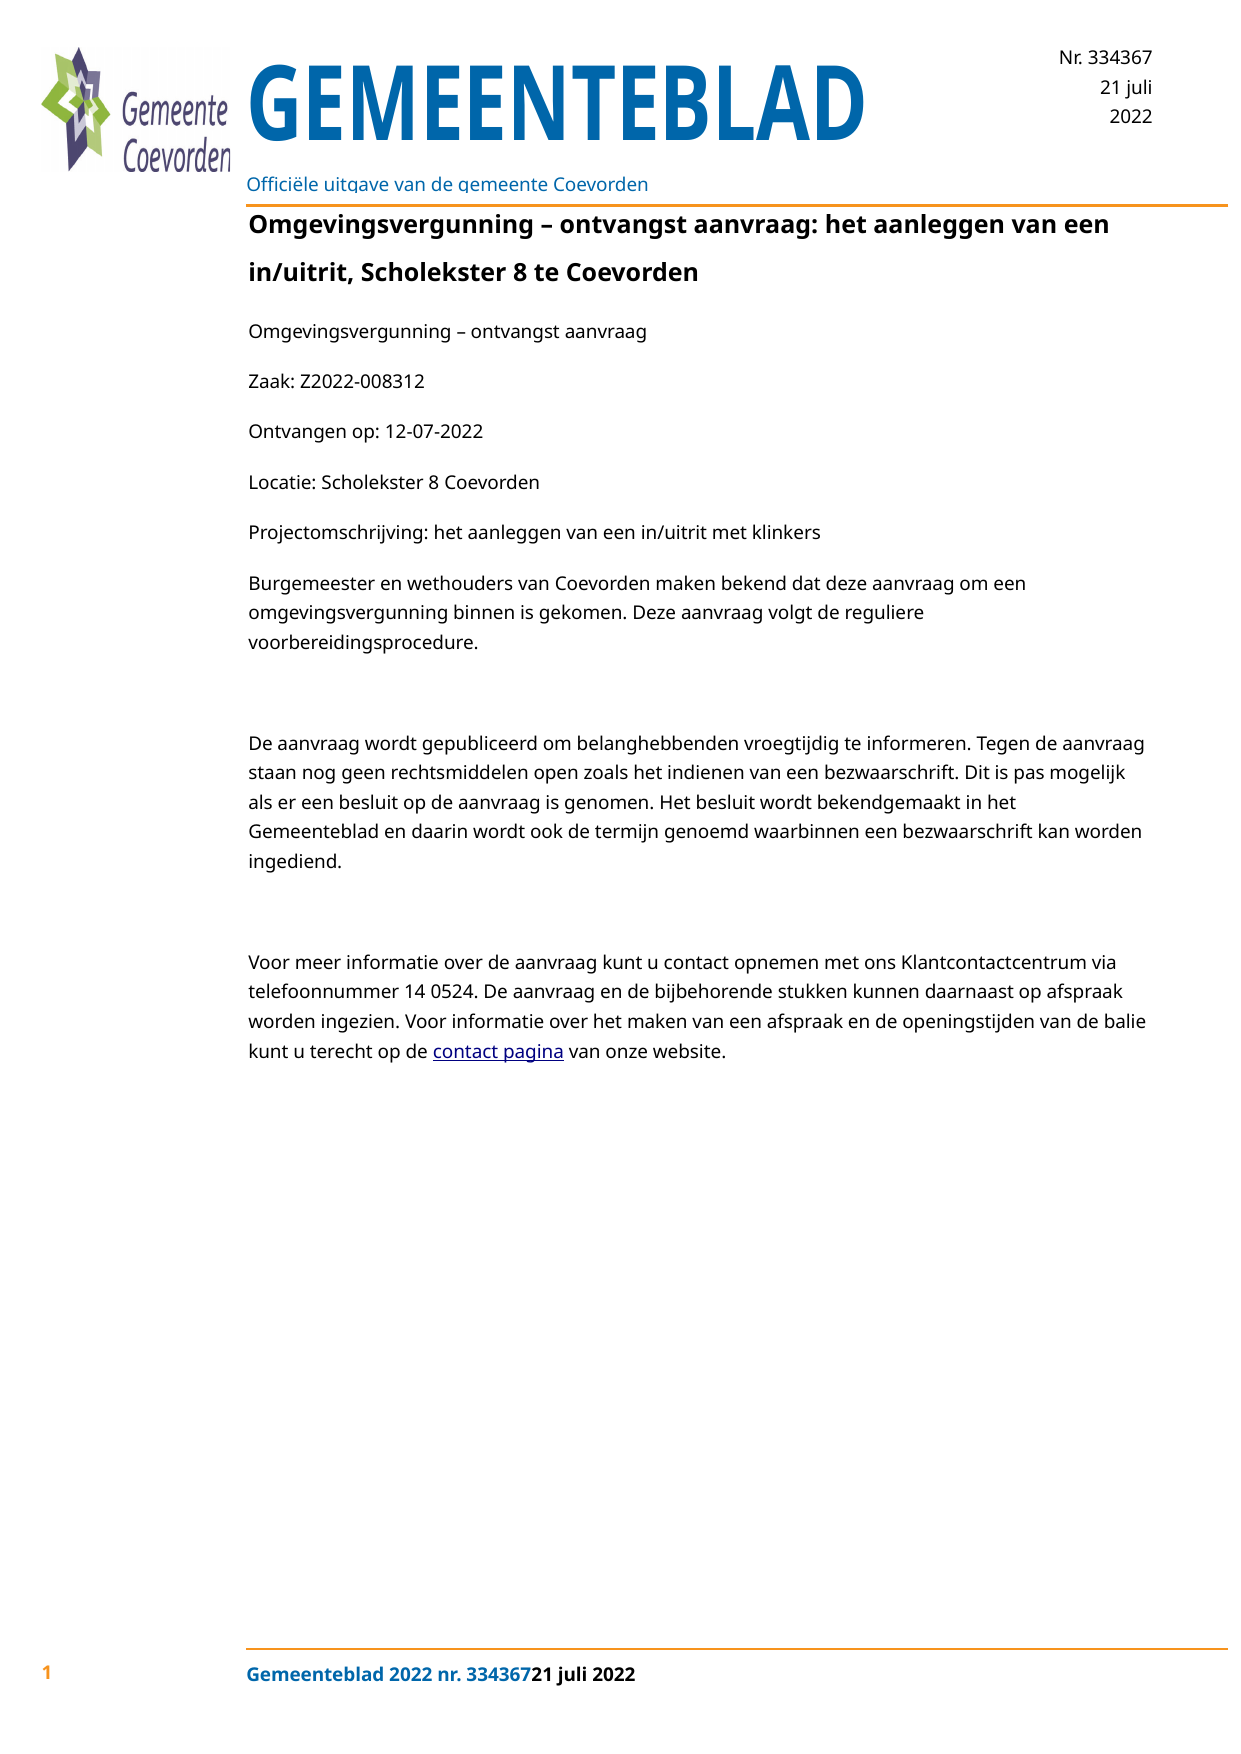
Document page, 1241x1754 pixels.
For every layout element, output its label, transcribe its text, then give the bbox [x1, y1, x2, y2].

text Voor meer informatie over de aanvraag kunt u contact opnemen met ons Klantcontactcentrum via telefoonnummer 14 0524. De aanvraag en de bijbehorende stukken kunnen daarnaast op afspraak worden ingezien. Voor informatie over het maken van een afspraak en de openingstijden van de balie kunt u terecht op de contact pagina van onze website. [248, 949, 1152, 1064]
text Ontvangen op: 12-07-2022 [248, 419, 1152, 444]
text Projectomschrijving: het aanleggen van een in/uitrit met klinkers [248, 519, 1152, 545]
picture [41, 47, 231, 172]
text Burgemeester en wethouders van Coevorden maken bekend dat deze aanvraag om een omgevingsvergunning binnen is gekomen. Deze aanvraag volgt de reguliere voorbereidingsprocedure. [248, 570, 1152, 655]
text Omgevingsvergunning – ontvangst aanvraag: het aanleggen van een in/uitrit, Scholekster 8 te Coevorden [248, 207, 1152, 288]
text Omgevingsvergunning – ontvangst aanvraag [248, 318, 1152, 344]
text Locatie: Scholekster 8 Coevorden [248, 469, 1152, 495]
text Zaak: Z2022-008312 [248, 368, 1152, 394]
text De aanvraag wordt gepubliceerd om belanghebbenden vroegtijdig te informeren. Tegen de aanvraag staan nog geen rechtsmiddelen open zoals het indienen van een bezwaarschrift. Dit is pas mogelijk als er een besluit op de aanvraag is genomen. Het besluit wordt bekendgemaakt in het Gemeenteblad en daarin wordt ook de termijn genoemd waarbinnen een bezwaarschrift kan worden ingediend. [248, 730, 1152, 874]
